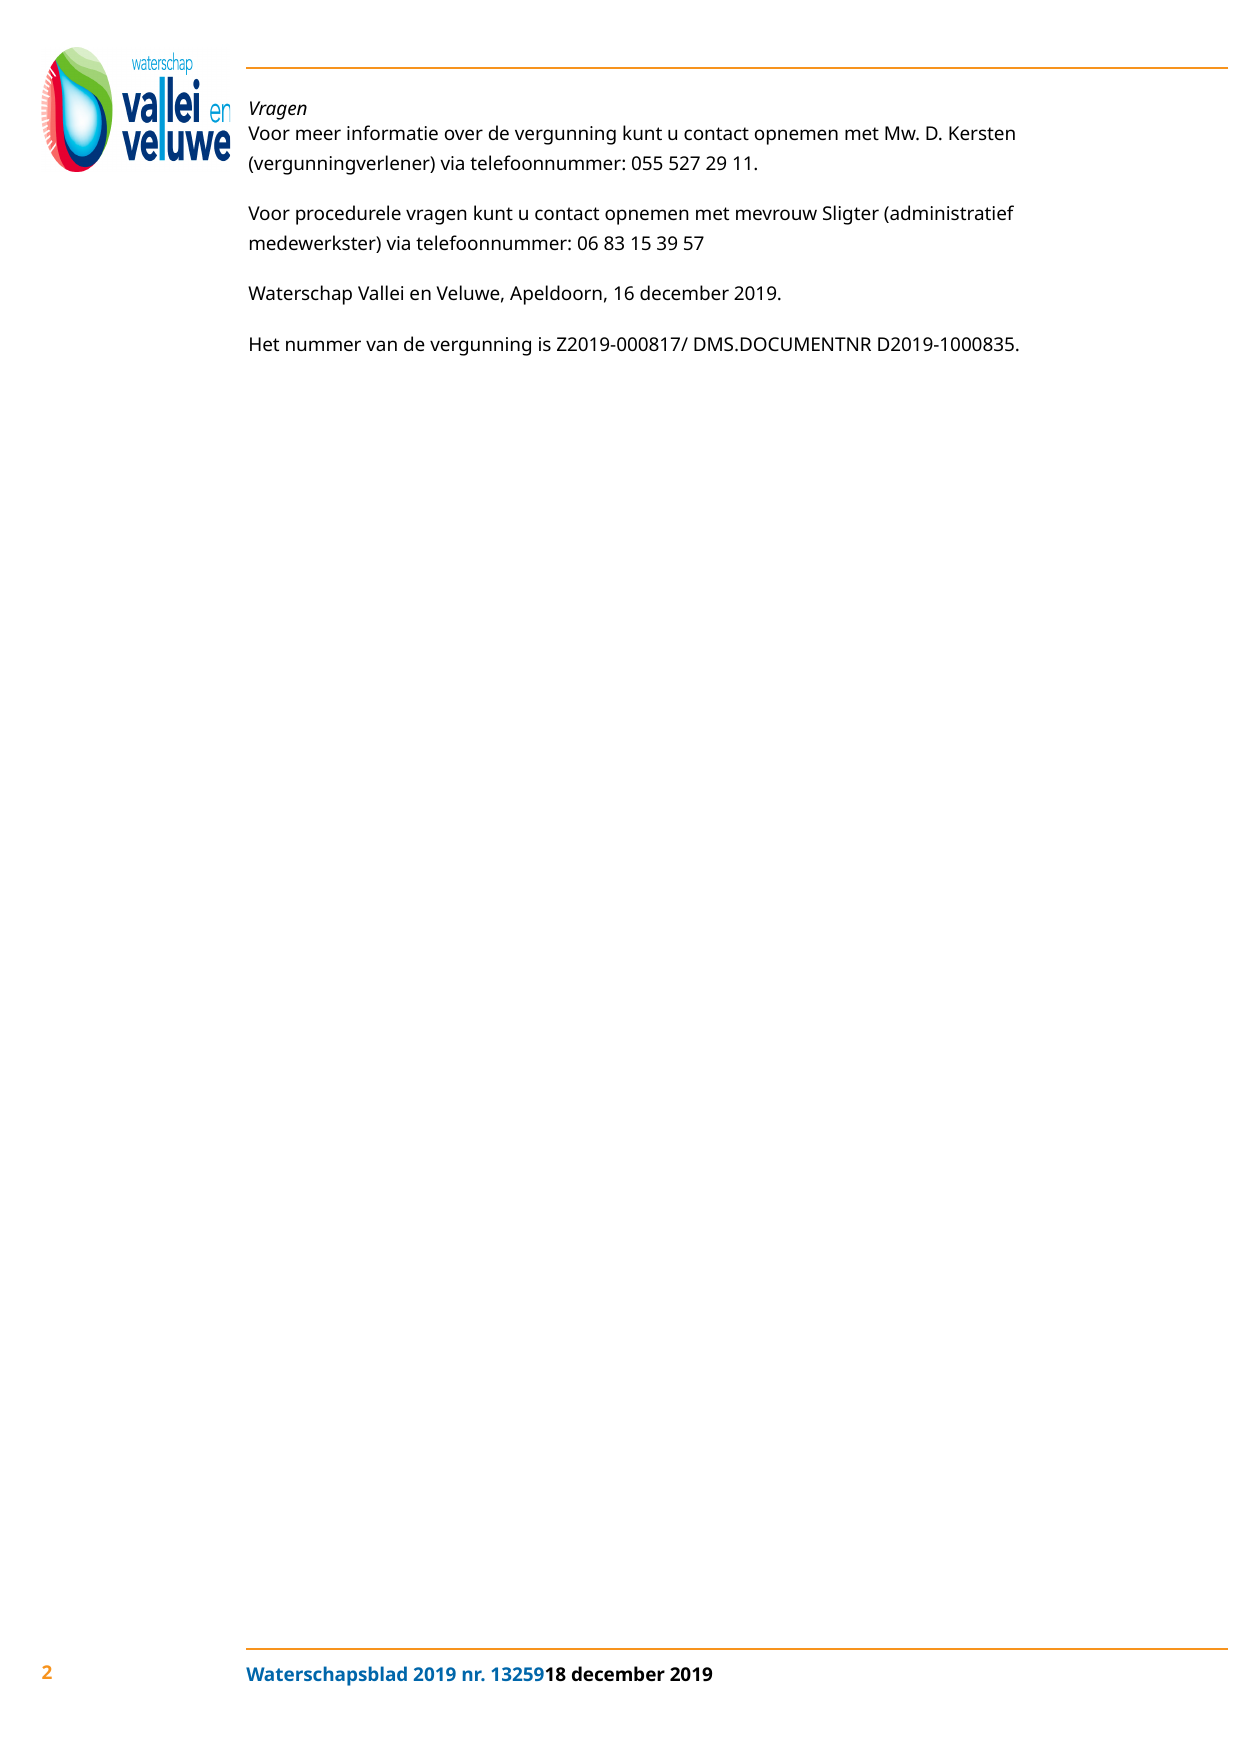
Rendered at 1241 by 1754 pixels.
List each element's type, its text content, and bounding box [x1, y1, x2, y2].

text Waterschap Vallei en Veluwe, Apeldoorn, 16 december 2019. [248, 281, 1152, 306]
text Het nummer van de vergunning is Z2019-000817/ DMS.DOCUMENTNR D2019-1000835. [248, 331, 1152, 357]
text Voor meer informatie over de vergunning kunt u contact opnemen met Mw. D. Kersten (vergunningverlener) via telefoonnummer: 055 527 29 11. [248, 121, 1152, 176]
text Vragen [248, 95, 1152, 121]
picture [41, 47, 231, 172]
text Voor procedurele vragen kunt u contact opnemen met mevrouw Sligter (administratief medewerkster) via telefoonnummer: 06 83 15 39 57 [248, 201, 1152, 256]
